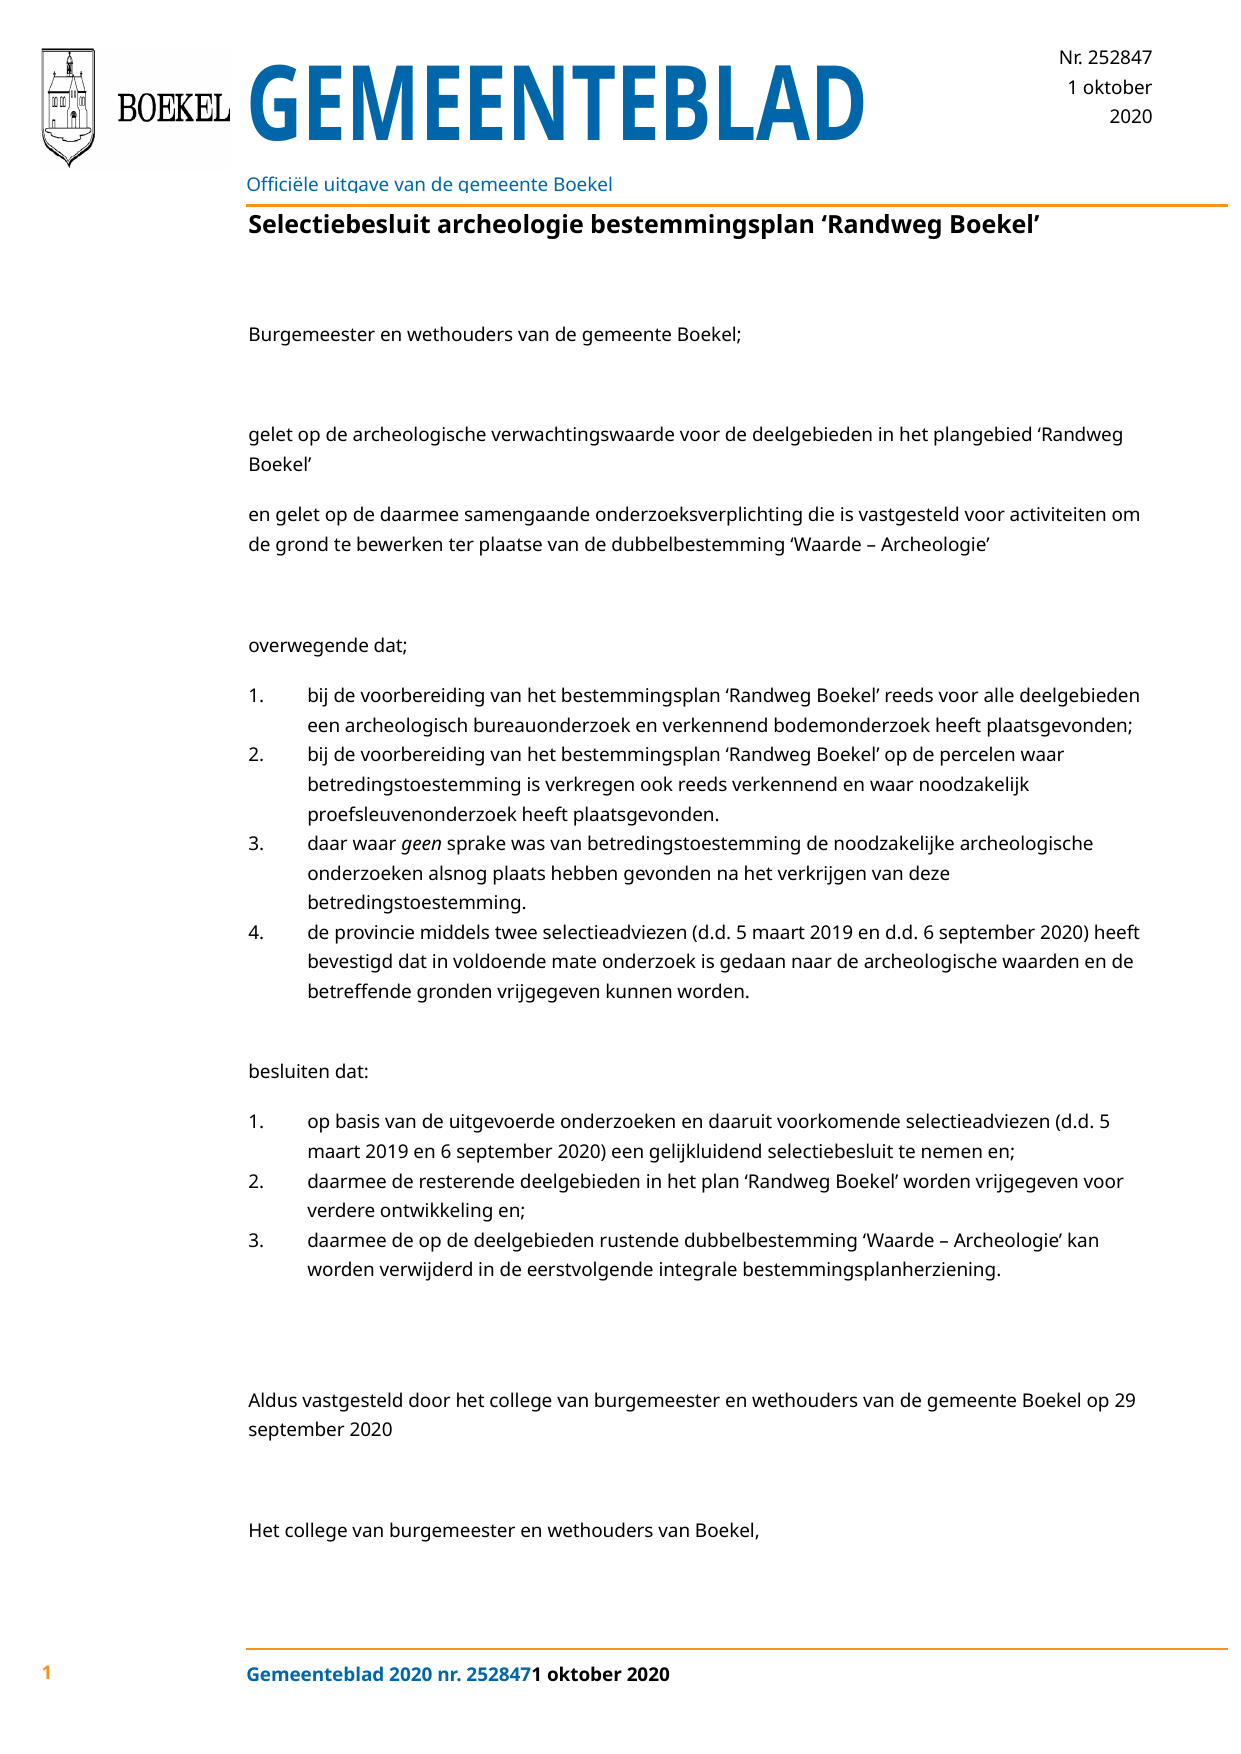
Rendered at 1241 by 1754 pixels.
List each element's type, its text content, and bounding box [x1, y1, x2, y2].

list op basis van de uitgevoerde onderzoeken en daaruit voorkomende selectieadviezen (d.d. 5 maart 2019 en 6 september 2020) een gelijkluidend selectiebesluit te nemen en; [248, 1109, 1152, 1164]
text en gelet op de daarmee samengaande onderzoeksverplichting die is vastgesteld voor activiteiten om de grond te bewerken ter plaatse van de dubbelbestemming ‘Waarde – Archeologie’ [248, 502, 1152, 557]
text Het college van burgemeester en wethouders van Boekel, [248, 1517, 1152, 1543]
list daarmee de resterende deelgebieden in het plan ‘Randweg Boekel’ worden vrijgegeven voor verdere ontwikkeling en; [248, 1168, 1152, 1223]
list bij de voorbereiding van het bestemmingsplan ‘Randweg Boekel’ op de percelen waar betredingstoestemming is verkregen ook reeds verkennend en waar noodzakelijk proefsleuvenonderzoek heeft plaatsgevonden. [248, 742, 1152, 826]
text overwegende dat; [248, 632, 1152, 658]
list de provincie middels twee selectieadviezen (d.d. 5 maart 2019 en d.d. 6 september 2020) heeft bevestigd dat in voldoende mate onderzoek is gedaan naar de archeologische waarden en de betreffende gronden vrijgegeven kunnen worden. [248, 919, 1152, 1004]
text Burgemeester en wethouders van de gemeente Boekel; [248, 321, 1152, 346]
text Selectiebesluit archeologie bestemmingsplan ‘Randweg Boekel’ [248, 207, 1152, 241]
picture [41, 47, 231, 172]
text besluiten dat: [248, 1058, 1152, 1084]
list bij de voorbereiding van het bestemmingsplan ‘Randweg Boekel’ reeds voor alle deelgebieden een archeologisch bureauonderzoek en verkennend bodemonderzoek heeft plaatsgevonden; [248, 682, 1152, 738]
list daar waar geen sprake was van betredingstoestemming de noodzakelijke archeologische onderzoeken alsnog plaats hebben gevonden na het verkrijgen van deze betredingstoestemming. [248, 830, 1152, 915]
text gelet op de archeologische verwachtingswaarde voor de deelgebieden in het plangebied ‘Randweg Boekel’ [248, 422, 1152, 477]
list daarmee de op de deelgebieden rustende dubbelbestemming ‘Waarde – Archeologie’ kan worden verwijderd in de eerstvolgende integrale bestemmingsplanherziening. [248, 1227, 1152, 1282]
text Aldus vastgesteld door het college van burgemeester en wethouders van de gemeente Boekel op 29 september 2020 [248, 1387, 1152, 1442]
